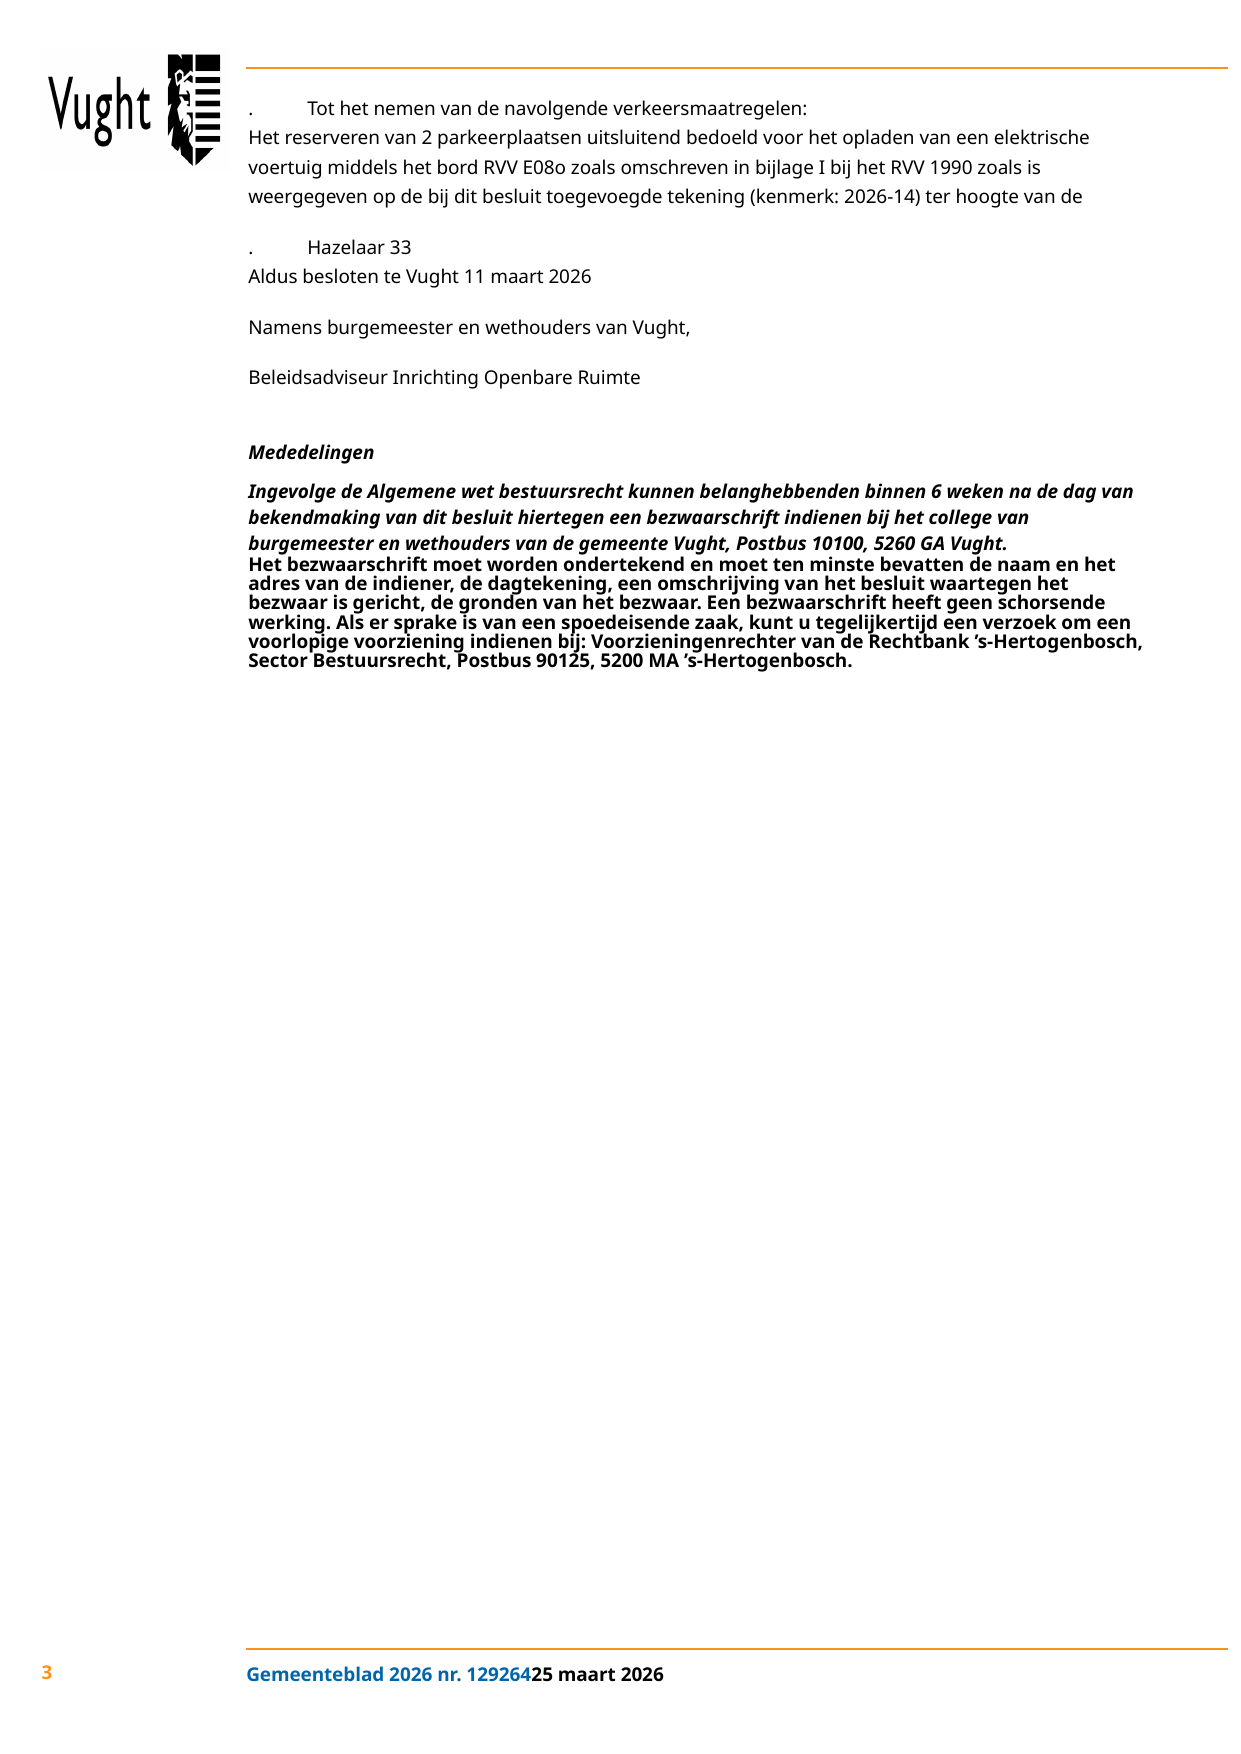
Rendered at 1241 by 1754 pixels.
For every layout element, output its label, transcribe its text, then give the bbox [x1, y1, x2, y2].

text Beleidsadviseur Inrichting Openbare Ruimte [248, 364, 1152, 390]
text Het reserveren van 2 parkeerplaatsen uitsluitend bedoeld voor het opladen van een elektrische voertuig middels het bord RVV E08o zoals omschreven in bijlage I bij het RVV 1990 zoals is weergegeven op de bij dit besluit toegevoegde tekening (kenmerk: 2026-14) ter hoogte van de [248, 124, 1152, 209]
text Namens burgemeester en wethouders van Vught, [248, 314, 1152, 340]
text Ingevolge de Algemene wet bestuursrecht kunnen belanghebbenden binnen 6 weken na de dag van bekendmaking van dit besluit hiertegen een bezwaarschrift indienen bij het college van burgemeester en wethouders van de gemeente Vught, Postbus 10100, 5260 GA Vught. [248, 479, 1152, 556]
text Mededelingen [248, 439, 1152, 465]
picture [41, 47, 231, 172]
list Tot het nemen van de navolgende verkeersmaatregelen: [248, 95, 1152, 121]
text Het bezwaarschrift moet worden ondertekend en moet ten minste bevatten de naam en het adres van de indiener, de dagtekening, een omschrijving van het besluit waartegen het bezwaar is gericht, de gronden van het bezwaar. Een bezwaarschrift heeft geen schorsende werking. Als er sprake is van een spoedeisende zaak, kunt u tegelijkertijd een verzoek om een voorlopige voorziening indienen bij: Voorzieningenrechter van de Rechtbank ’s-Hertogenbosch, Sector Bestuursrecht, Postbus 90125, 5200 MA ’s-Hertogenbosch. [248, 556, 1152, 671]
list Hazelaar 33 [248, 234, 1152, 260]
text Aldus besloten te Vught 11 maart 2026 [248, 263, 1152, 289]
